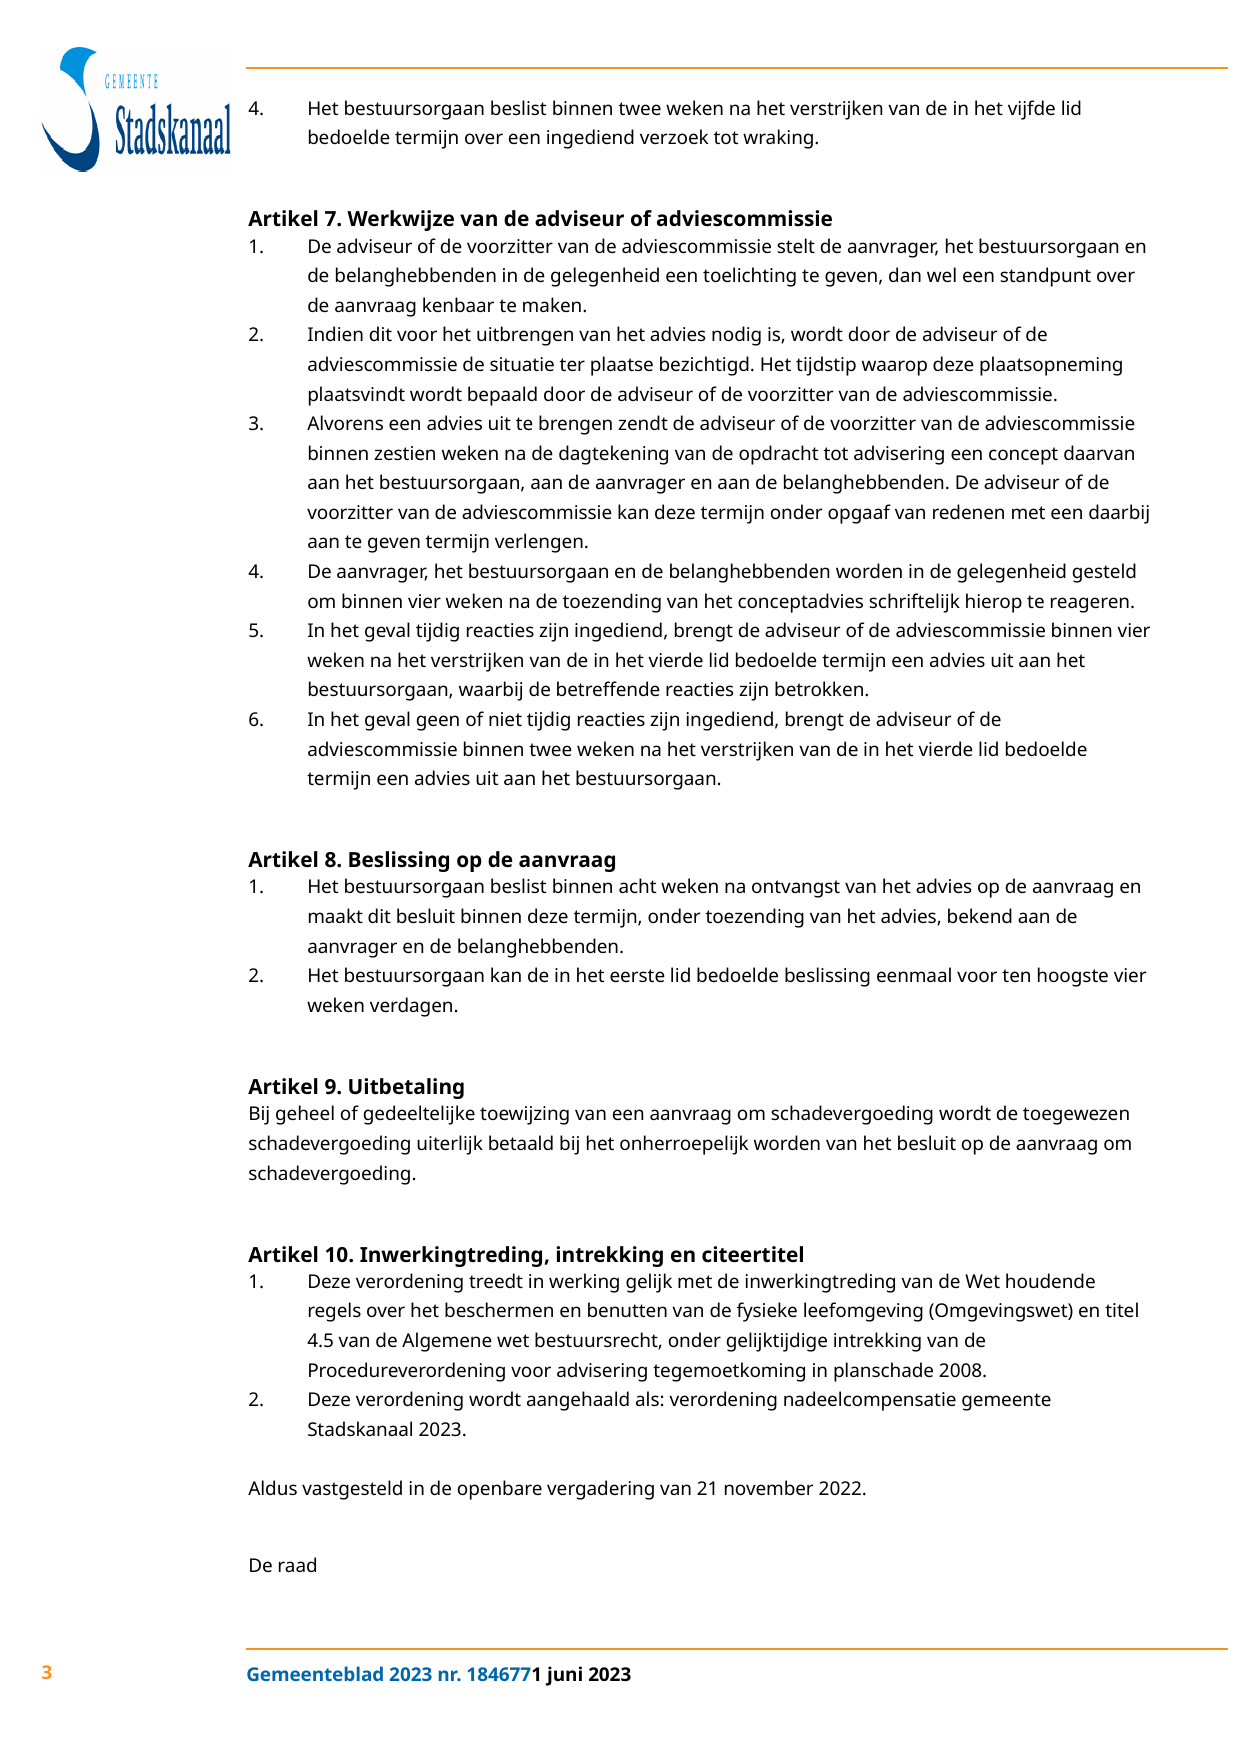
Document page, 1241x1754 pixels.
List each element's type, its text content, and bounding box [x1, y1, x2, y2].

text De raad [248, 1552, 1152, 1578]
list Het bestuursorgaan kan de in het eerste lid bedoelde beslissing eenmaal voor ten hoogste vier weken verdagen. [248, 962, 1152, 1018]
text Artikel 10. Inwerkingtreding, intrekking en citeertitel [248, 1240, 1152, 1268]
list Alvorens een advies uit te brengen zendt de adviseur of de voorzitter van de adviescommissie binnen zestien weken na de dagtekening van de opdracht tot advisering een concept daarvan aan het bestuursorgaan, aan de aanvrager en aan de belanghebbenden. De adviseur of de voorzitter van de adviescommissie kan deze termijn onder opgaaf van redenen met een daarbij aan te geven termijn verlengen. [248, 410, 1152, 554]
text Artikel 7. Werkwijze van de adviseur of adviescommissie [248, 204, 1152, 233]
text Aldus vastgesteld in de openbare vergadering van 21 november 2022. [248, 1475, 1152, 1501]
list In het geval geen of niet tijdig reacties zijn ingediend, brengt de adviseur of de adviescommissie binnen twee weken na het verstrijken van de in het vierde lid bedoelde termijn een advies uit aan het bestuursorgaan. [248, 706, 1152, 791]
text Bij geheel of gedeeltelijke toewijzing van een aanvraag om schadevergoeding wordt de toegewezen schadevergoeding uiterlijk betaald bij het onherroepelijk worden van het besluit op de aanvraag om schadevergoeding. [248, 1101, 1152, 1185]
list Deze verordening treedt in werking gelijk met de inwerkingtreding van de Wet houdende regels over het beschermen en benutten van de fysieke leefomgeving (Omgevingswet) en titel 4.5 van de Algemene wet bestuursrecht, onder gelijktijdige intrekking van de Procedureverordening voor advisering tegemoetkoming in planschade 2008. [248, 1268, 1152, 1383]
list De adviseur of de voorzitter van de adviescommissie stelt de aanvrager, het bestuursorgaan en de belanghebbenden in de gelegenheid een toelichting te geven, dan wel een standpunt over de aanvraag kenbaar te maken. [248, 233, 1152, 318]
list Deze verordening wordt aangehaald als: verordening nadeelcompensatie gemeente Stadskanaal 2023. [248, 1386, 1152, 1442]
text Artikel 8. Beslissing op de aanvraag [248, 845, 1152, 874]
list Het bestuursorgaan beslist binnen twee weken na het verstrijken van de in het vijfde lid bedoelde termijn over een ingediend verzoek tot wraking. [248, 95, 1152, 150]
picture [41, 47, 231, 172]
text Artikel 9. Uitbetaling [248, 1072, 1152, 1101]
list Indien dit voor het uitbrengen van het advies nodig is, wordt door de adviseur of de adviescommissie de situatie ter plaatse bezichtigd. Het tijdstip waarop deze plaatsopneming plaatsvindt wordt bepaald door de adviseur of de voorzitter van de adviescommissie. [248, 322, 1152, 406]
list Het bestuursorgaan beslist binnen acht weken na ontvangst van het advies op de aanvraag en maakt dit besluit binnen deze termijn, onder toezending van het advies, bekend aan de aanvrager en de belanghebbenden. [248, 874, 1152, 959]
list De aanvrager, het bestuursorgaan en de belanghebbenden worden in de gelegenheid gesteld om binnen vier weken na de toezending van het conceptadvies schriftelijk hierop te reageren. [248, 558, 1152, 613]
list In het geval tijdig reacties zijn ingediend, brengt de adviseur of de adviescommissie binnen vier weken na het verstrijken van de in het vierde lid bedoelde termijn een advies uit aan het bestuursorgaan, waarbij de betreffende reacties zijn betrokken. [248, 617, 1152, 702]
